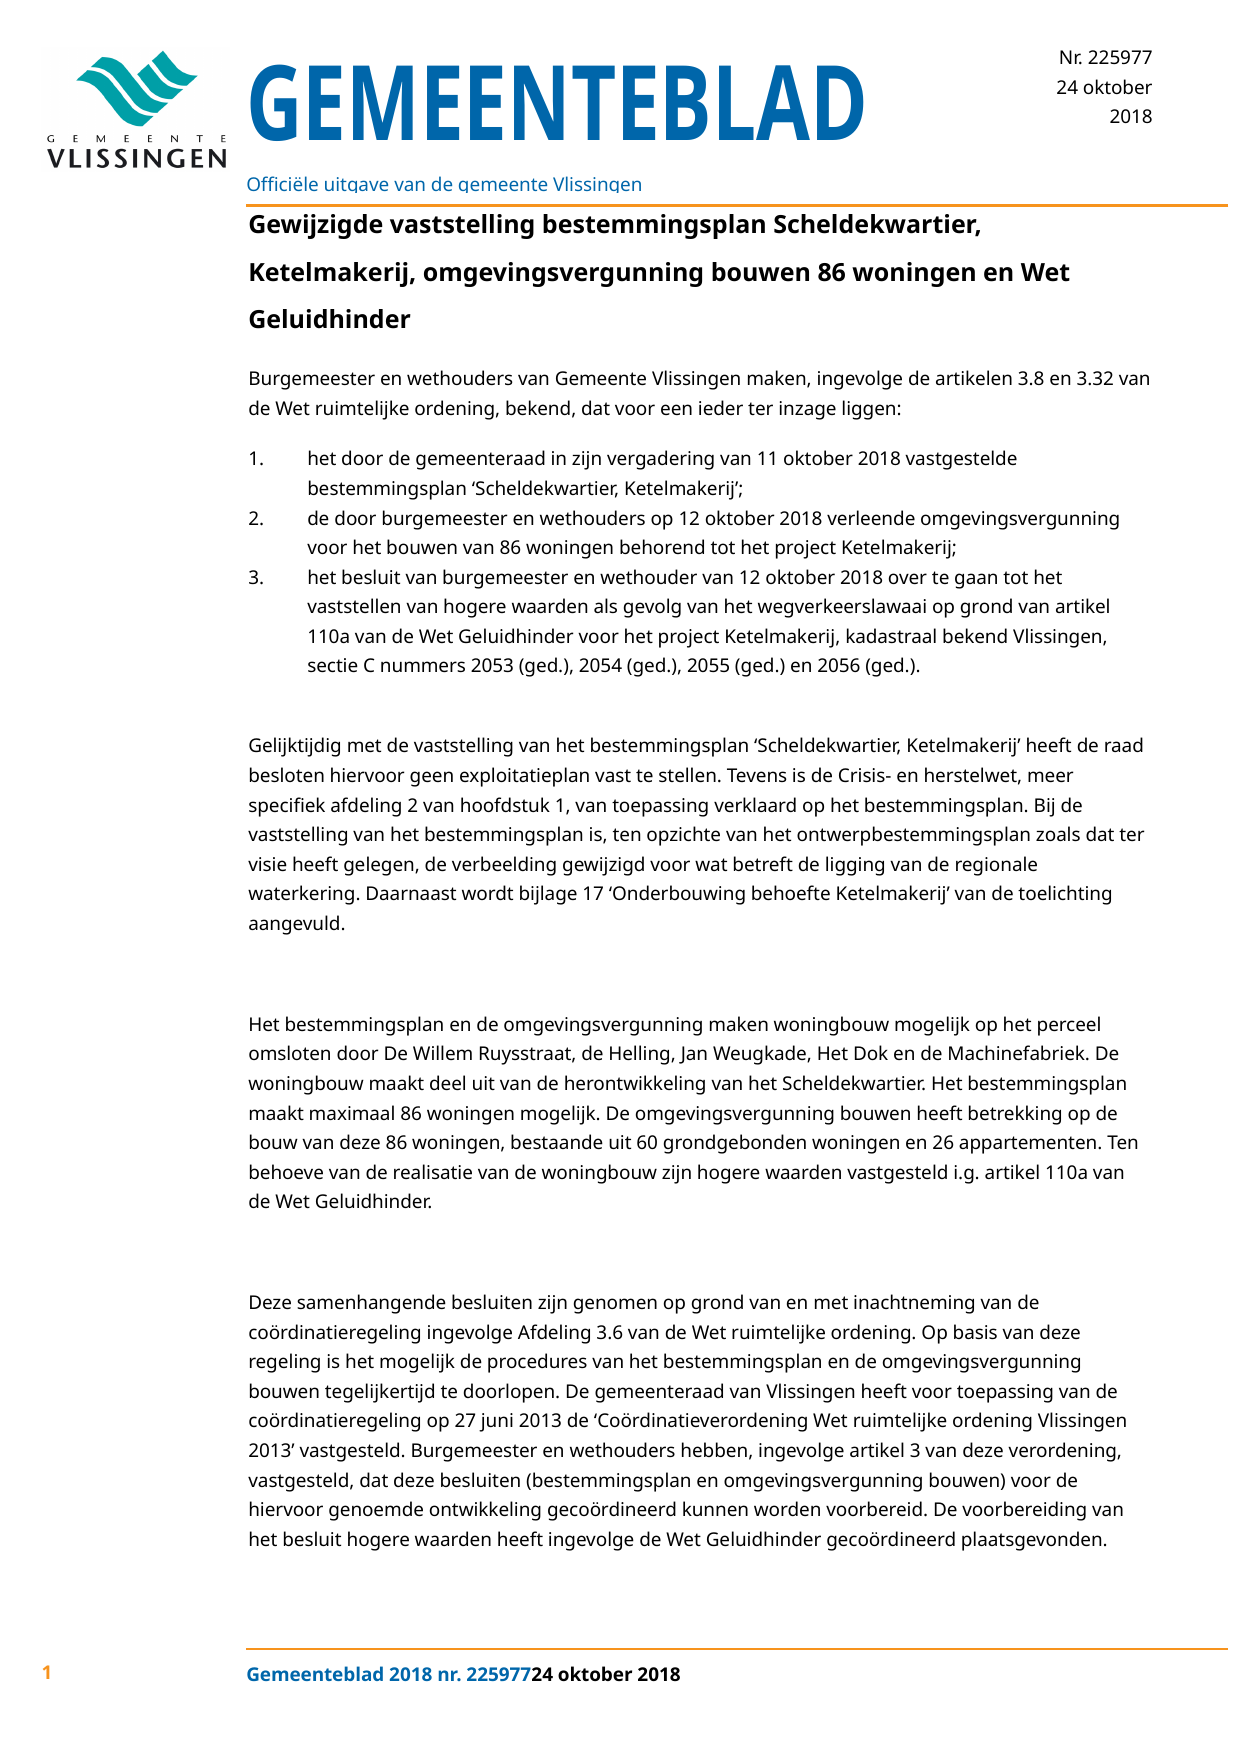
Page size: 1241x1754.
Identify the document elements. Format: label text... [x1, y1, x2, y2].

text Het bestemmingsplan en de omgevingsvergunning maken woningbouw mogelijk op het perceel omsloten door De Willem Ruysstraat, de Helling, Jan Weugkade, Het Dok en de Machinefabriek. De woningbouw maakt deel uit van de herontwikkeling van het Scheldekwartier. Het bestemmingsplan maakt maximaal 86 woningen mogelijk. De omgevingsvergunning bouwen heeft betrekking op de bouw van deze 86 woningen, bestaande uit 60 grondgebonden woningen en 26 appartementen. Ten behoeve van de realisatie van de woningbouw zijn hogere waarden vastgesteld i.g. artikel 110a van de Wet Geluidhinder. [248, 1011, 1152, 1214]
picture [41, 47, 231, 172]
text Gewijzigde vaststelling bestemmingsplan Scheldekwartier, Ketelmakerij, omgevingsvergunning bouwen 86 woningen en Wet Geluidhinder [248, 207, 1152, 336]
text Gelijktijdig met de vaststelling van het bestemmingsplan ‘Scheldekwartier, Ketelmakerij’ heeft de raad besloten hiervoor geen exploitatieplan vast te stellen. Tevens is de Crisis- en herstelwet, meer specifiek afdeling 2 van hoofdstuk 1, van toepassing verklaard op het bestemmingsplan. Bij de vaststelling van het bestemmingsplan is, ten opzichte van het ontwerpbestemmingsplan zoals dat ter visie heeft gelegen, de verbeelding gewijzigd voor wat betreft de ligging van de regionale waterkering. Daarnaast wordt bijlage 17 ‘Onderbouwing behoefte Ketelmakerij’ van de toelichting aangevuld. [248, 733, 1152, 936]
list het door de gemeenteraad in zijn vergadering van 11 oktober 2018 vastgestelde bestemmingsplan ‘Scheldekwartier, Ketelmakerij’; [248, 446, 1152, 501]
list de door burgemeester en wethouders op 12 oktober 2018 verleende omgevingsvergunning voor het bouwen van 86 woningen behorend tot het project Ketelmakerij; [248, 505, 1152, 560]
text Deze samenhangende besluiten zijn genomen op grond van en met inachtneming van de coördinatieregeling ingevolge Afdeling 3.6 van de Wet ruimtelijke ordening. Op basis van deze regeling is het mogelijk de procedures van het bestemmingsplan en de omgevingsvergunning bouwen tegelijkertijd te doorlopen. De gemeenteraad van Vlissingen heeft voor toepassing van de coördinatieregeling op 27 juni 2013 de ‘Coördinatieverordening Wet ruimtelijke ordening Vlissingen 2013’ vastgesteld. Burgemeester en wethouders hebben, ingevolge artikel 3 van deze verordening, vastgesteld, dat deze besluiten (bestemmingsplan en omgevingsvergunning bouwen) voor de hiervoor genoemde ontwikkeling gecoördineerd kunnen worden voorbereid. De voorbereiding van het besluit hogere waarden heeft ingevolge de Wet Geluidhinder gecoördineerd plaatsgevonden. [248, 1289, 1152, 1552]
list het besluit van burgemeester en wethouder van 12 oktober 2018 over te gaan tot het vaststellen van hogere waarden als gevolg van het wegverkeerslawaai op grond van artikel 110a van de Wet Geluidhinder voor het project Ketelmakerij, kadastraal bekend Vlissingen, sectie C nummers 2053 (ged.), 2054 (ged.), 2055 (ged.) en 2056 (ged.). [248, 564, 1152, 678]
text Burgemeester en wethouders van Gemeente Vlissingen maken, ingevolge de artikelen 3.8 en 3.32 van de Wet ruimtelijke ordening, bekend, dat voor een ieder ter inzage liggen: [248, 366, 1152, 421]
